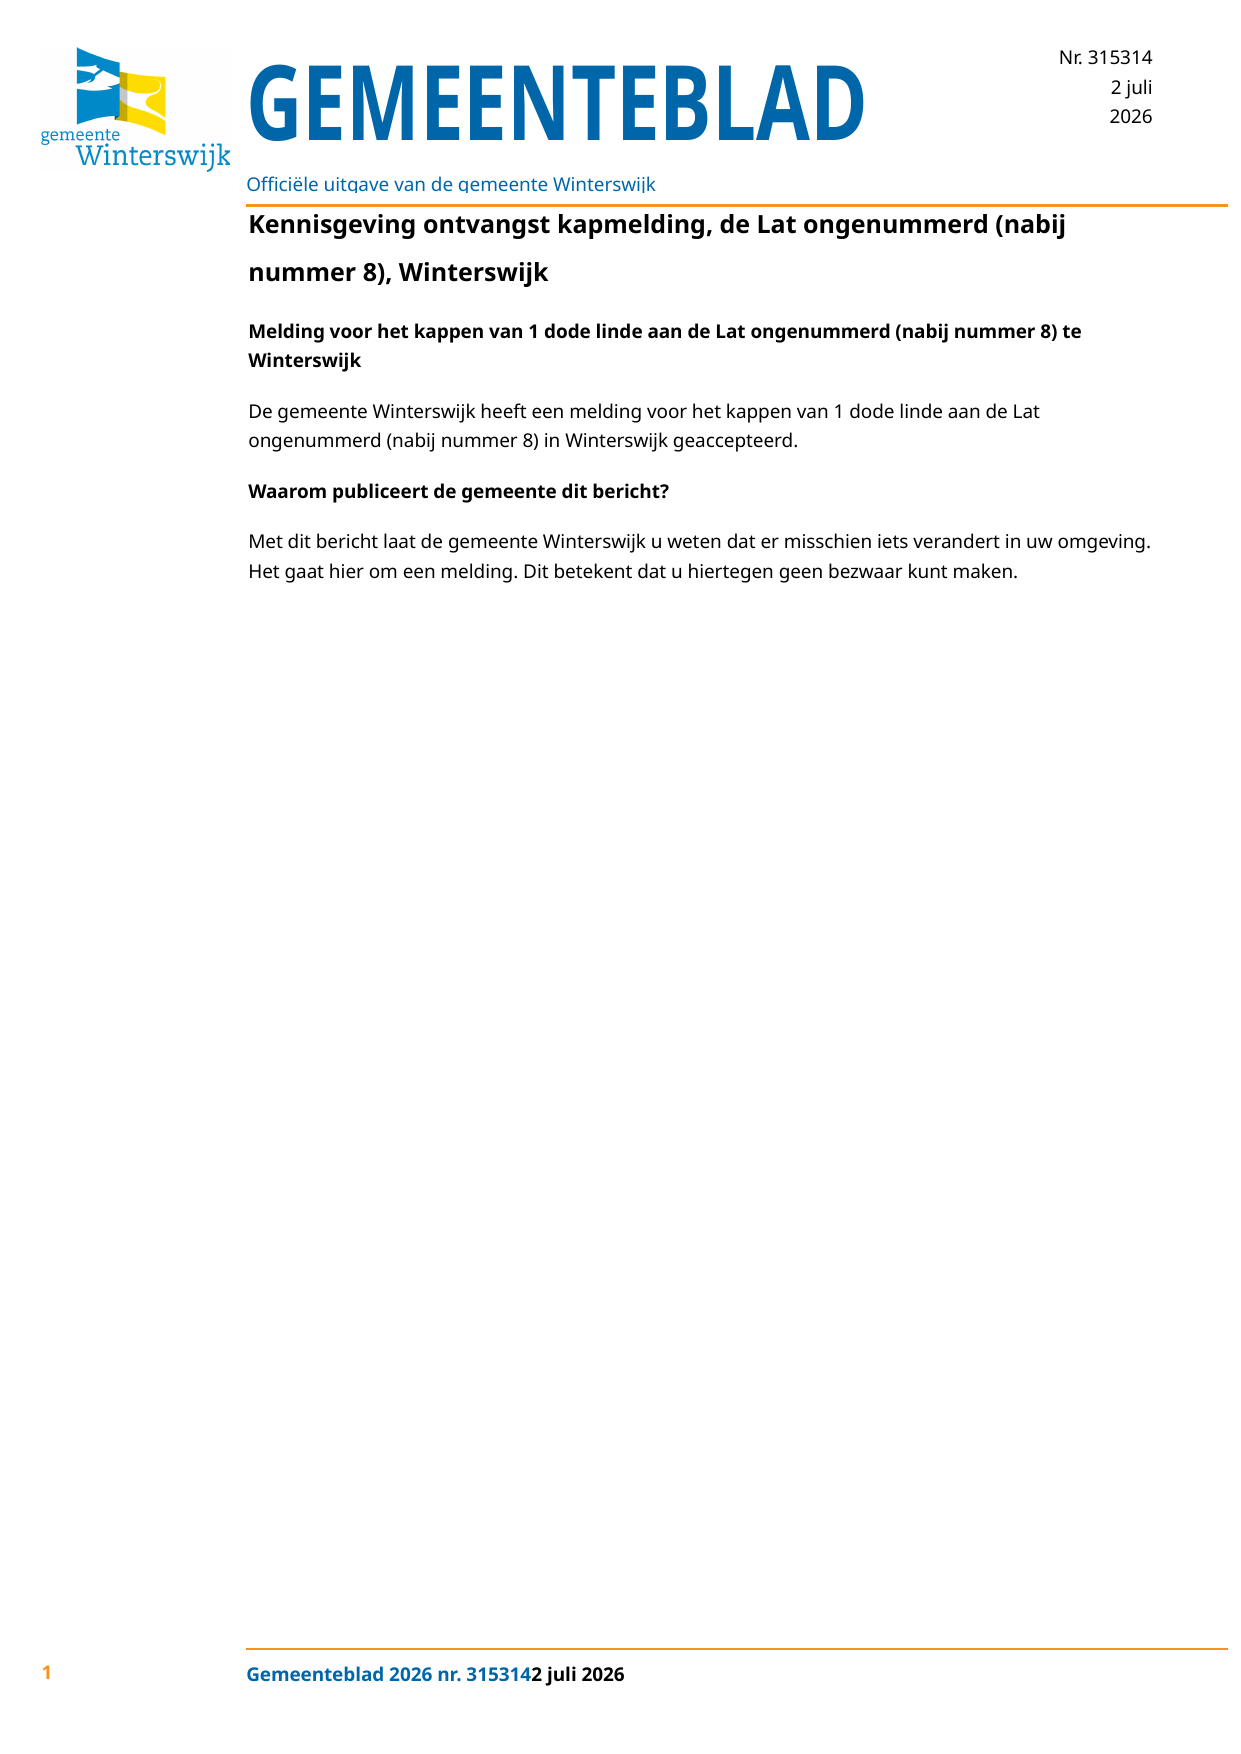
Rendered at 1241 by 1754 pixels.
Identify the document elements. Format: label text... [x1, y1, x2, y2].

picture [225, 153, 231, 162]
text Kennisgeving ontvangst kapmelding, de Lat ongenummerd (nabij nummer 8), Winterswijk [248, 207, 1152, 288]
text Waarom publiceert de gemeente dit bericht? [248, 478, 1152, 504]
text De gemeente Winterswijk heeft een melding voor het kappen van 1 dode linde aan de Lat ongenummerd (nabij nummer 8) in Winterswijk geaccepteerd. [248, 398, 1152, 453]
text Met dit bericht laat de gemeente Winterswijk u weten dat er misschien iets verandert in uw omgeving. Het gaat hier om een melding. Dit betekent dat u hiertegen geen bezwaar kunt maken. [248, 528, 1152, 584]
picture [41, 47, 231, 172]
text Melding voor het kappen van 1 dode linde aan de Lat ongenummerd (nabij nummer 8) te Winterswijk [248, 318, 1152, 373]
